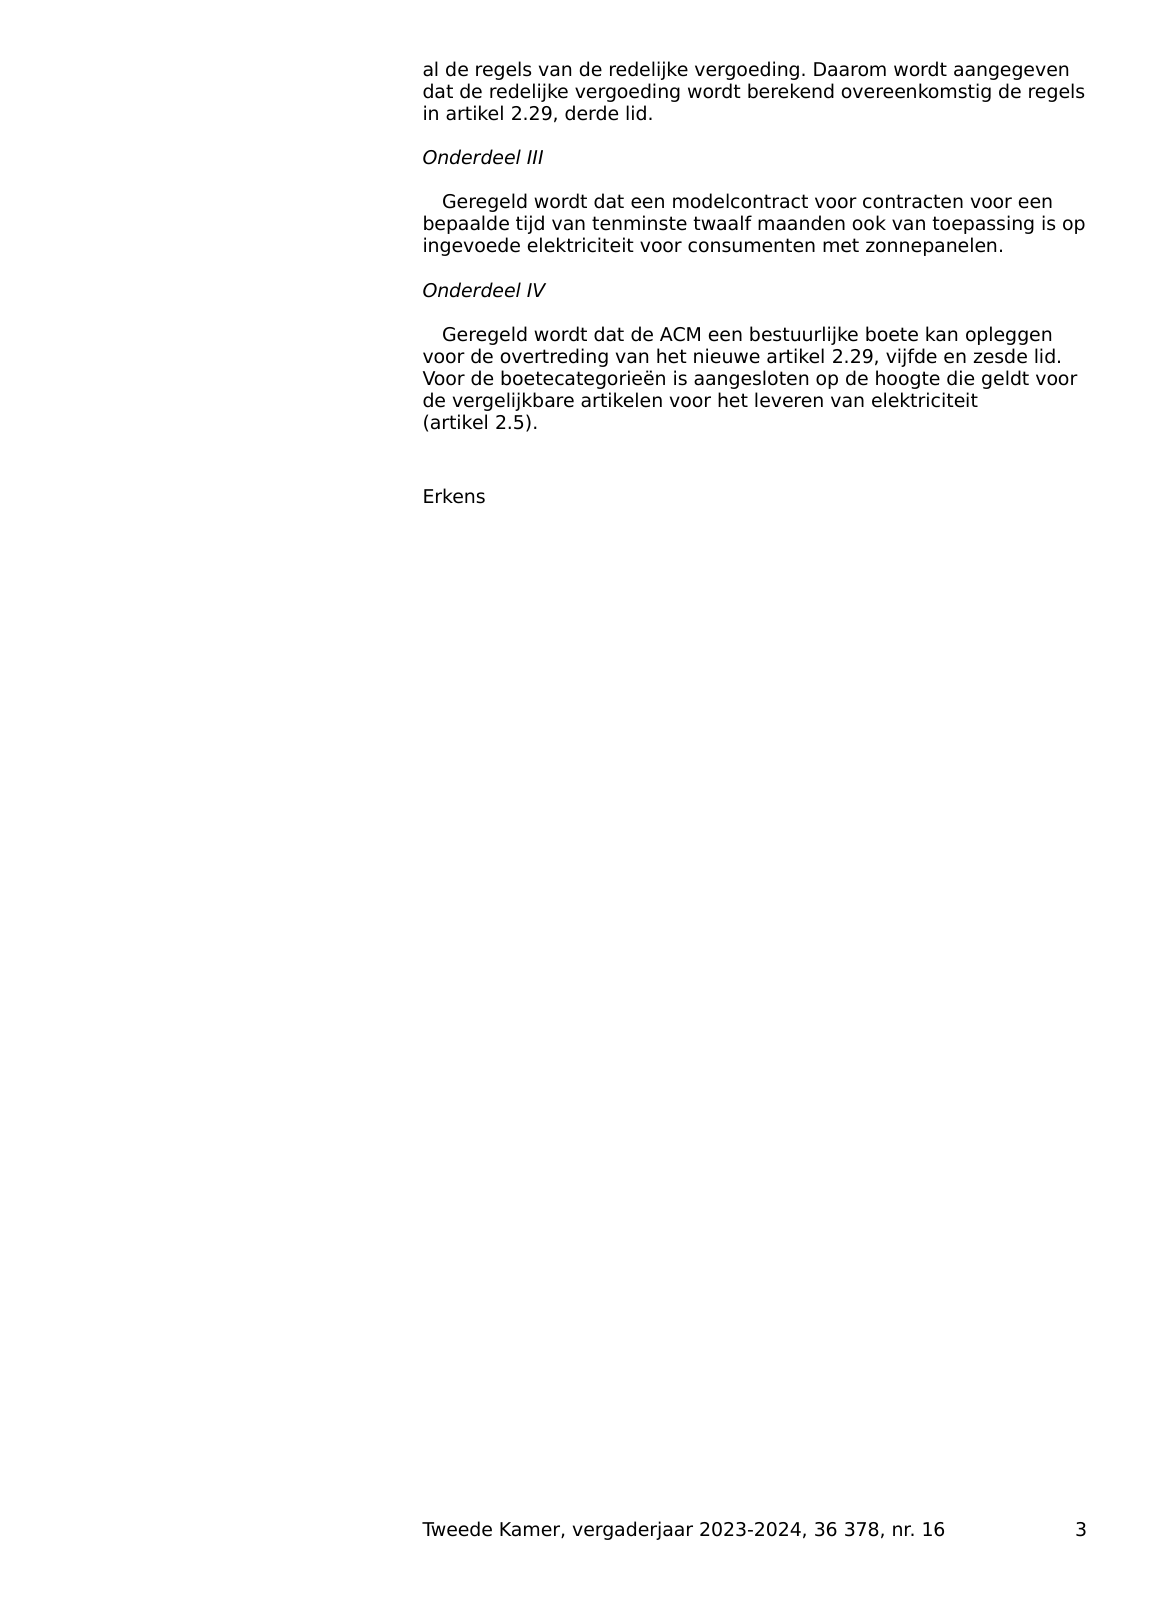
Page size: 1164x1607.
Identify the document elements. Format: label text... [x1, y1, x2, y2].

text al de regels van de redelijke vergoeding. Daarom wordt aangegeven dat de redelijke vergoeding wordt berekend overeenkomstig de regels in artikel 2.29, derde lid. [422, 59, 1087, 125]
text Erkens [422, 463, 1087, 507]
subtitle Onderdeel IV [422, 279, 1087, 301]
text Geregeld wordt dat een modelcontract voor contracten voor een bepaalde tijd van tenminste twaalf maanden ook van toepassing is op ingevoede elektriciteit voor consumenten met zonnepanelen. [422, 191, 1087, 257]
subtitle Onderdeel III [422, 147, 1087, 169]
text Geregeld wordt dat de ACM een bestuurlijke boete kan opleggen voor de overtreding van het nieuwe artikel 2.29, vijfde en zesde lid. Voor de boetecategorieën is aangesloten op de hoogte die geldt voor de vergelijkbare artikelen voor het leveren van elektriciteit (artikel 2.5). [422, 324, 1087, 433]
